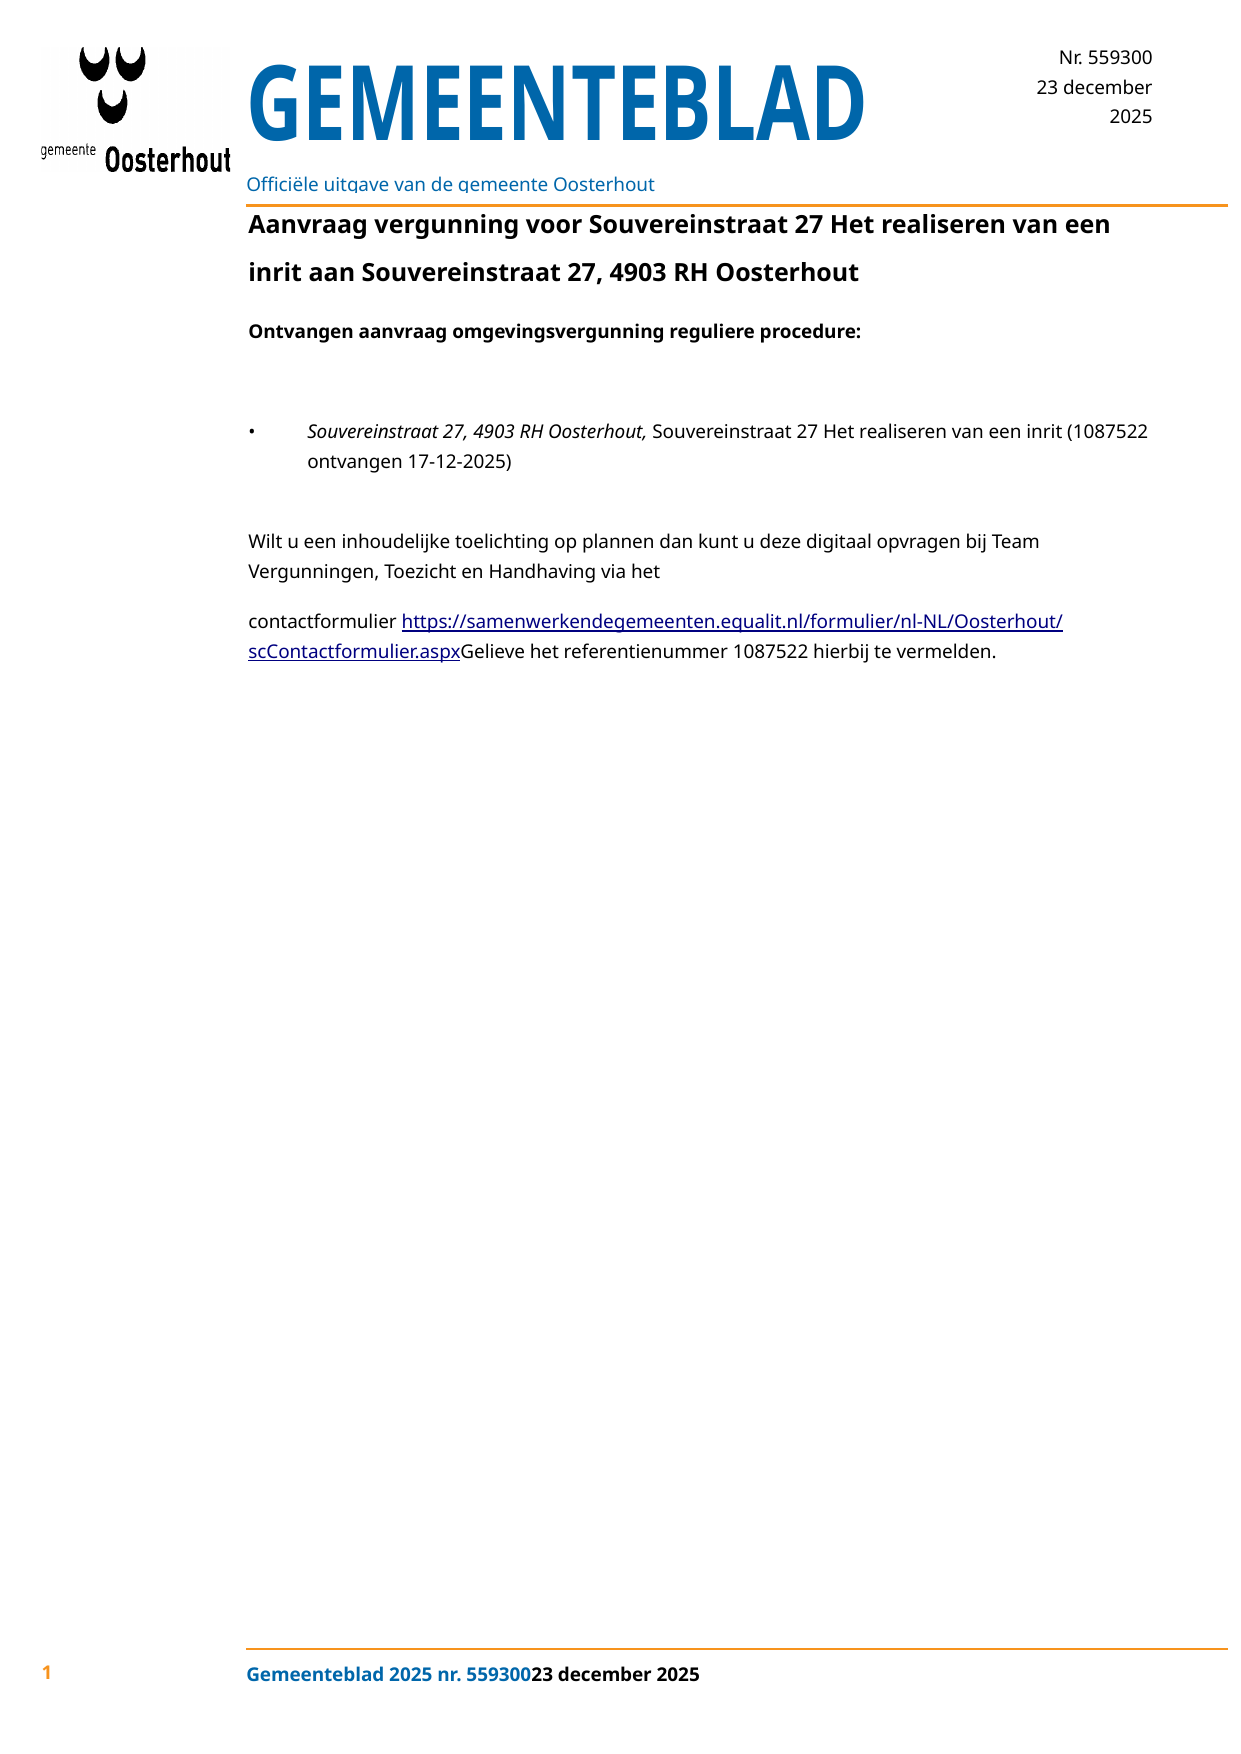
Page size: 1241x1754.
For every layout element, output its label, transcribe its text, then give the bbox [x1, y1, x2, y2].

list Souvereinstraat 27, 4903 RH Oosterhout, Souvereinstraat 27 Het realiseren van een inrit (1087522 ontvangen 17-12-2025) [248, 419, 1152, 474]
text Wilt u een inhoudelijke toelichting op plannen dan kunt u deze digitaal opvragen bij Team Vergunningen, Toezicht en Handhaving via het [248, 528, 1152, 584]
picture [41, 47, 231, 172]
text Aanvraag vergunning voor Souvereinstraat 27 Het realiseren van een inrit aan Souvereinstraat 27, 4903 RH Oosterhout [248, 207, 1152, 288]
text Ontvangen aanvraag omgevingsvergunning reguliere procedure: [248, 318, 1152, 344]
text contactformulier https://samenwerkendegemeenten.equalit.nl/formulier/nl-NL/Oosterhout/scContactformulier.aspxGelieve het referentienummer 1087522 hierbij te vermelden. [248, 608, 1152, 664]
